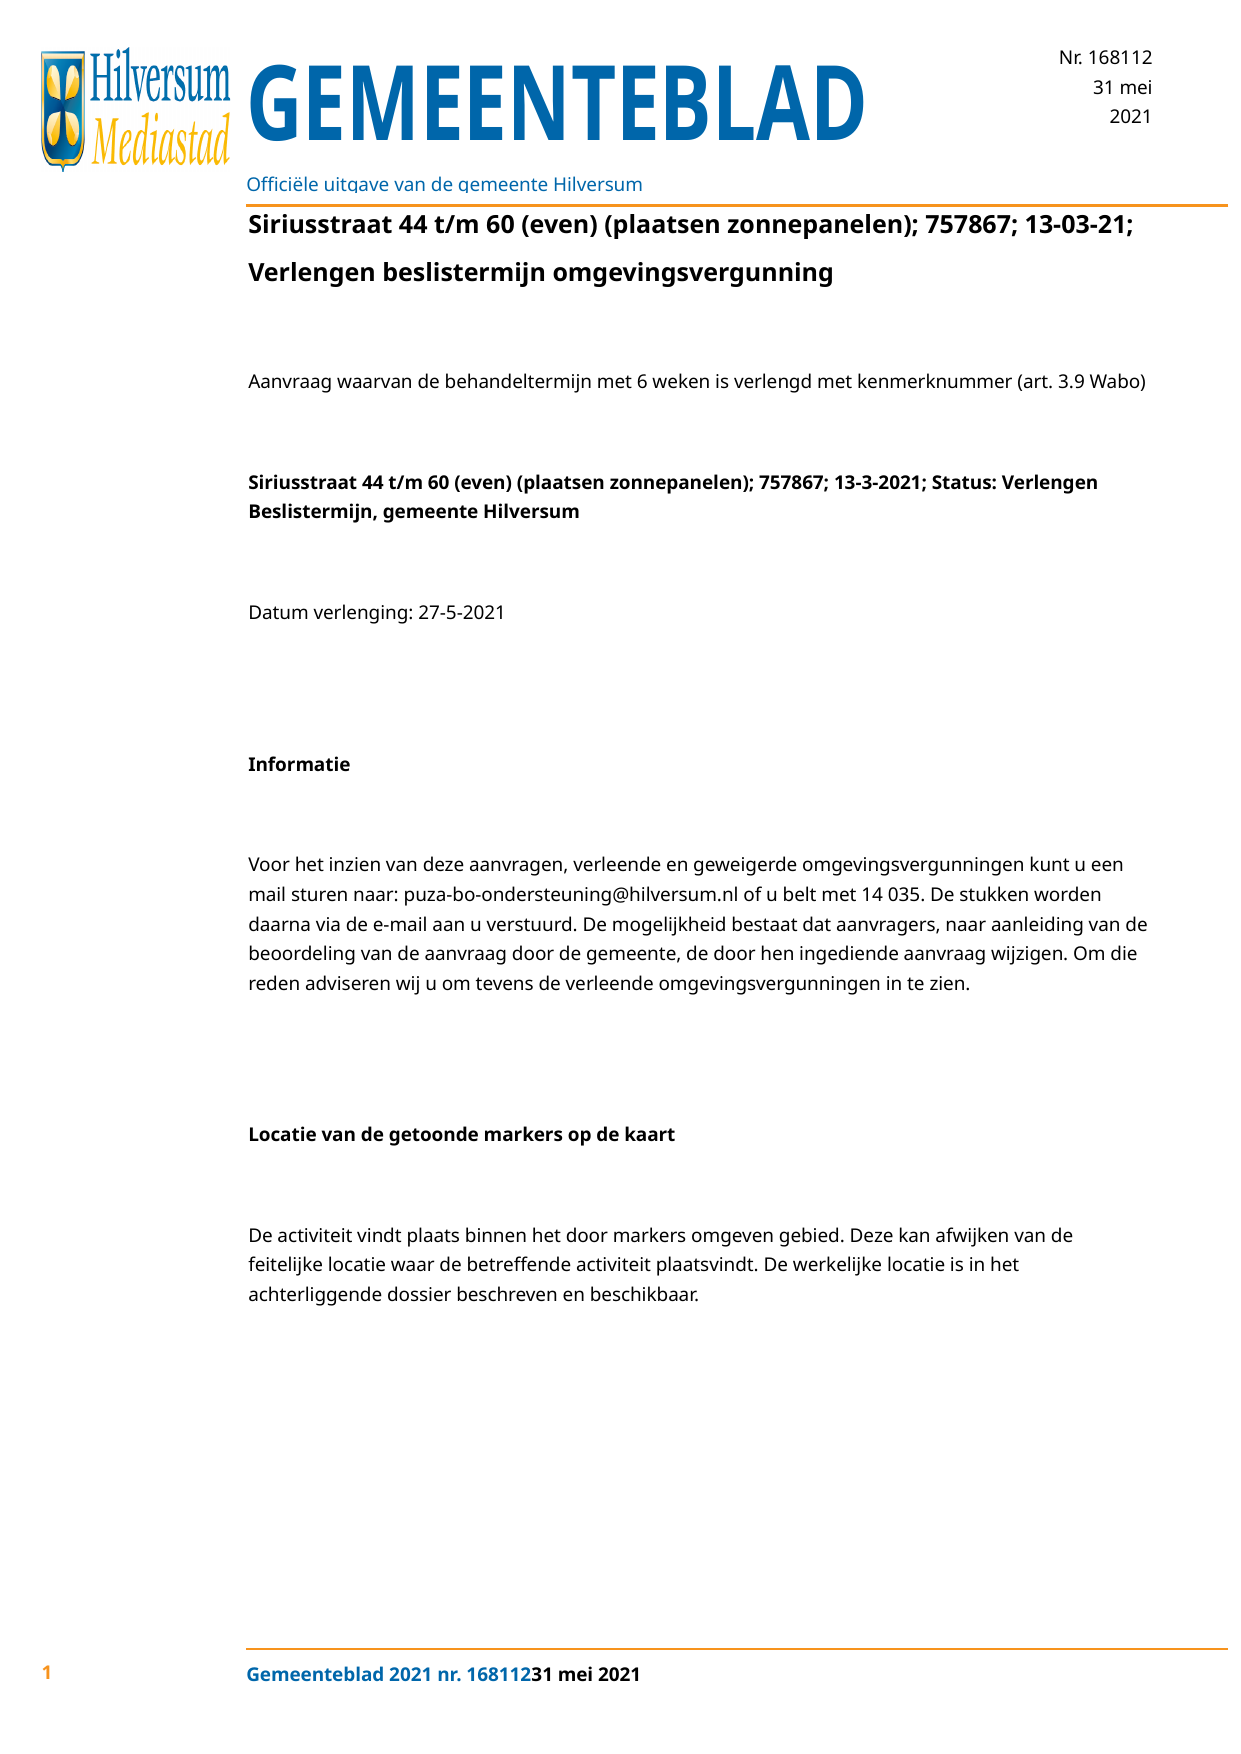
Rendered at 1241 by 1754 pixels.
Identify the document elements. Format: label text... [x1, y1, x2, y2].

text Datum verlenging: 27-5-2021 [248, 599, 1152, 625]
picture [41, 47, 231, 172]
text Voor het inzien van deze aanvragen, verleende en geweigerde omgevingsvergunningen kunt u een mail sturen naar: puza-bo-ondersteuning@hilversum.nl of u belt met 14 035. De stukken worden daarna via de e-mail aan u verstuurd. De mogelijkheid bestaat dat aanvragers, naar aanleiding van de beoordeling van de aanvraag door de gemeente, de door hen ingediende aanvraag wijzigen. Om die reden adviseren wij u om tevens de verleende omgevingsvergunningen in te zien. [248, 852, 1152, 996]
text Aanvraag waarvan de behandeltermijn met 6 weken is verlengd met kenmerknummer (art. 3.9 Wabo) [248, 368, 1152, 394]
text Informatie [248, 751, 1152, 777]
text De activiteit vindt plaats binnen het door markers omgeven gebied. Deze kan afwijken van de feitelijke locatie waar de betreffende activiteit plaatsvindt. De werkelijke locatie is in het achterliggende dossier beschreven en beschikbaar. [248, 1222, 1152, 1307]
text Locatie van de getoonde markers op de kaart [248, 1121, 1152, 1147]
text Siriusstraat 44 t/m 60 (even) (plaatsen zonnepanelen); 757867; 13-03-21; Verlengen beslistermijn omgevingsvergunning [248, 207, 1152, 288]
text Siriusstraat 44 t/m 60 (even) (plaatsen zonnepanelen); 757867; 13-3-2021; Status: Verlengen Beslistermijn, gemeente Hilversum [248, 469, 1152, 524]
